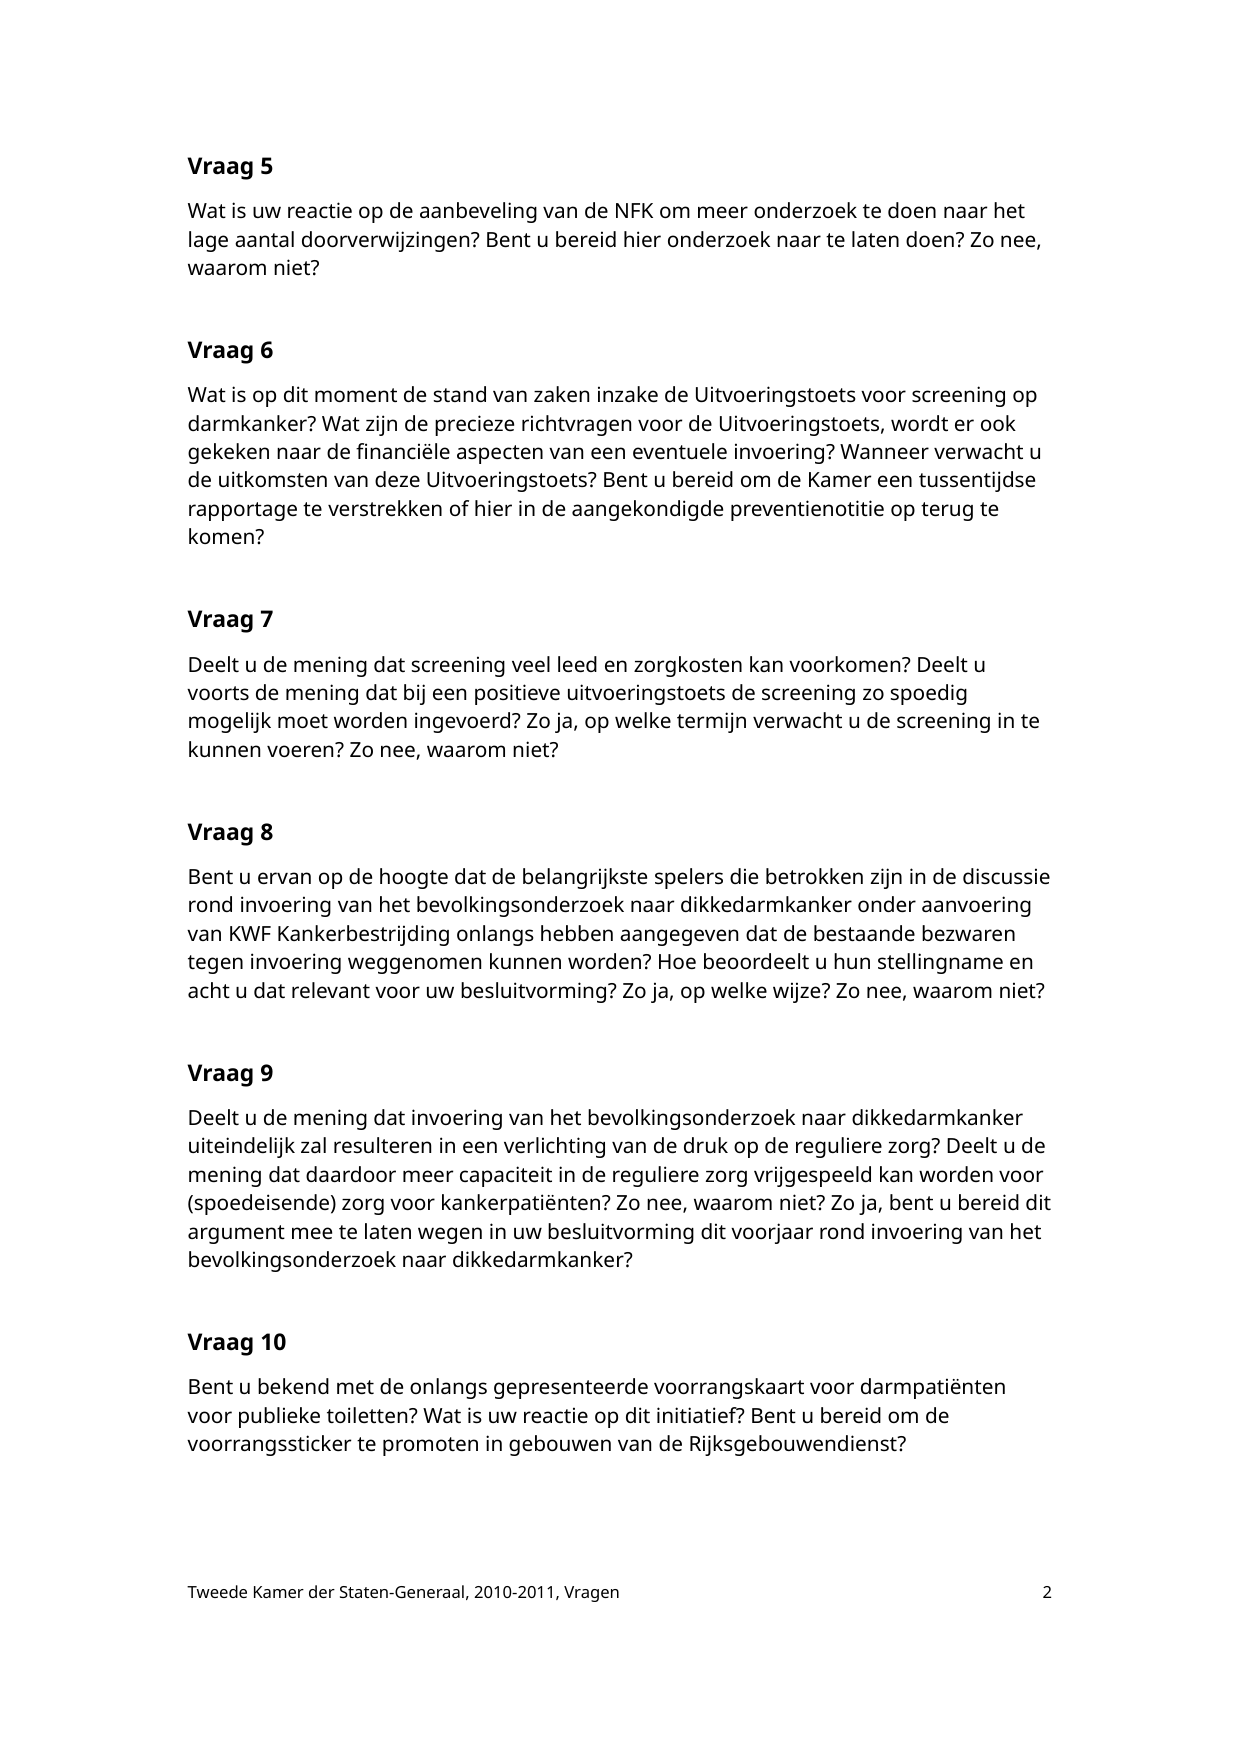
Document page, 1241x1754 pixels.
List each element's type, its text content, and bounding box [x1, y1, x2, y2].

subtitle Vraag 10 [187, 1326, 1053, 1357]
text Bent u ervan op de hoogte dat de belangrijkste spelers die betrokken zijn in de discussie rond invoering van het bevolkingsonderzoek naar dikkedarmkanker onder aanvoering van KWF Kankerbestrijding onlangs hebben aangegeven dat de bestaande bezwaren tegen invoering weggenomen kunnen worden? Hoe beoordeelt u hun stellingname en acht u dat relevant voor uw besluitvorming? Zo ja, op welke wijze? Zo nee, waarom niet? [187, 862, 1053, 1004]
subtitle Vraag 5 [187, 150, 1053, 181]
text Deelt u de mening dat invoering van het bevolkingsonderzoek naar dikkedarmkanker uiteindelijk zal resulteren in een verlichting van de druk op de reguliere zorg? Deelt u de mening dat daardoor meer capaciteit in de reguliere zorg vrijgespeeld kan worden voor (spoedeisende) zorg voor kankerpatiënten? Zo nee, waarom niet? Zo ja, bent u bereid dit argument mee te laten wegen in uw besluitvorming dit voorjaar rond invoering van het bevolkingsonderzoek naar dikkedarmkanker? [187, 1103, 1053, 1274]
text Wat is uw reactie op de aanbeveling van de NFK om meer onderzoek te doen naar het lage aantal doorverwijzingen? Bent u bereid hier onderzoek naar te laten doen? Zo nee, waarom niet? [187, 196, 1053, 282]
text Wat is op dit moment de stand van zaken inzake de Uitvoeringstoets voor screening op darmkanker? Wat zijn de precieze richtvragen voor de Uitvoeringstoets, wordt er ook gekeken naar de financiële aspecten van een eventuele invoering? Wanneer verwacht u de uitkomsten van deze Uitvoeringstoets? Bent u bereid om de Kamer een tussentijdse rapportage te verstrekken of hier in de aangekondigde preventienotitie op terug te komen? [187, 380, 1053, 551]
text Deelt u de mening dat screening veel leed en zorgkosten kan voorkomen? Deelt u voorts de mening dat bij een positieve uitvoeringstoets de screening zo spoedig mogelijk moet worden ingevoerd? Zo ja, op welke termijn verwacht u de screening in te kunnen voeren? Zo nee, waarom niet? [187, 650, 1053, 763]
subtitle Vraag 9 [187, 1057, 1053, 1088]
subtitle Vraag 7 [187, 603, 1053, 635]
subtitle Vraag 6 [187, 334, 1053, 365]
subtitle Vraag 8 [187, 816, 1053, 847]
text Bent u bekend met de onlangs gepresenteerde voorrangskaart voor darmpatiënten voor publieke toiletten? Wat is uw reactie op dit initiatief? Bent u bereid om de voorrangssticker te promoten in gebouwen van de Rijksgebouwendienst? [187, 1372, 1053, 1458]
